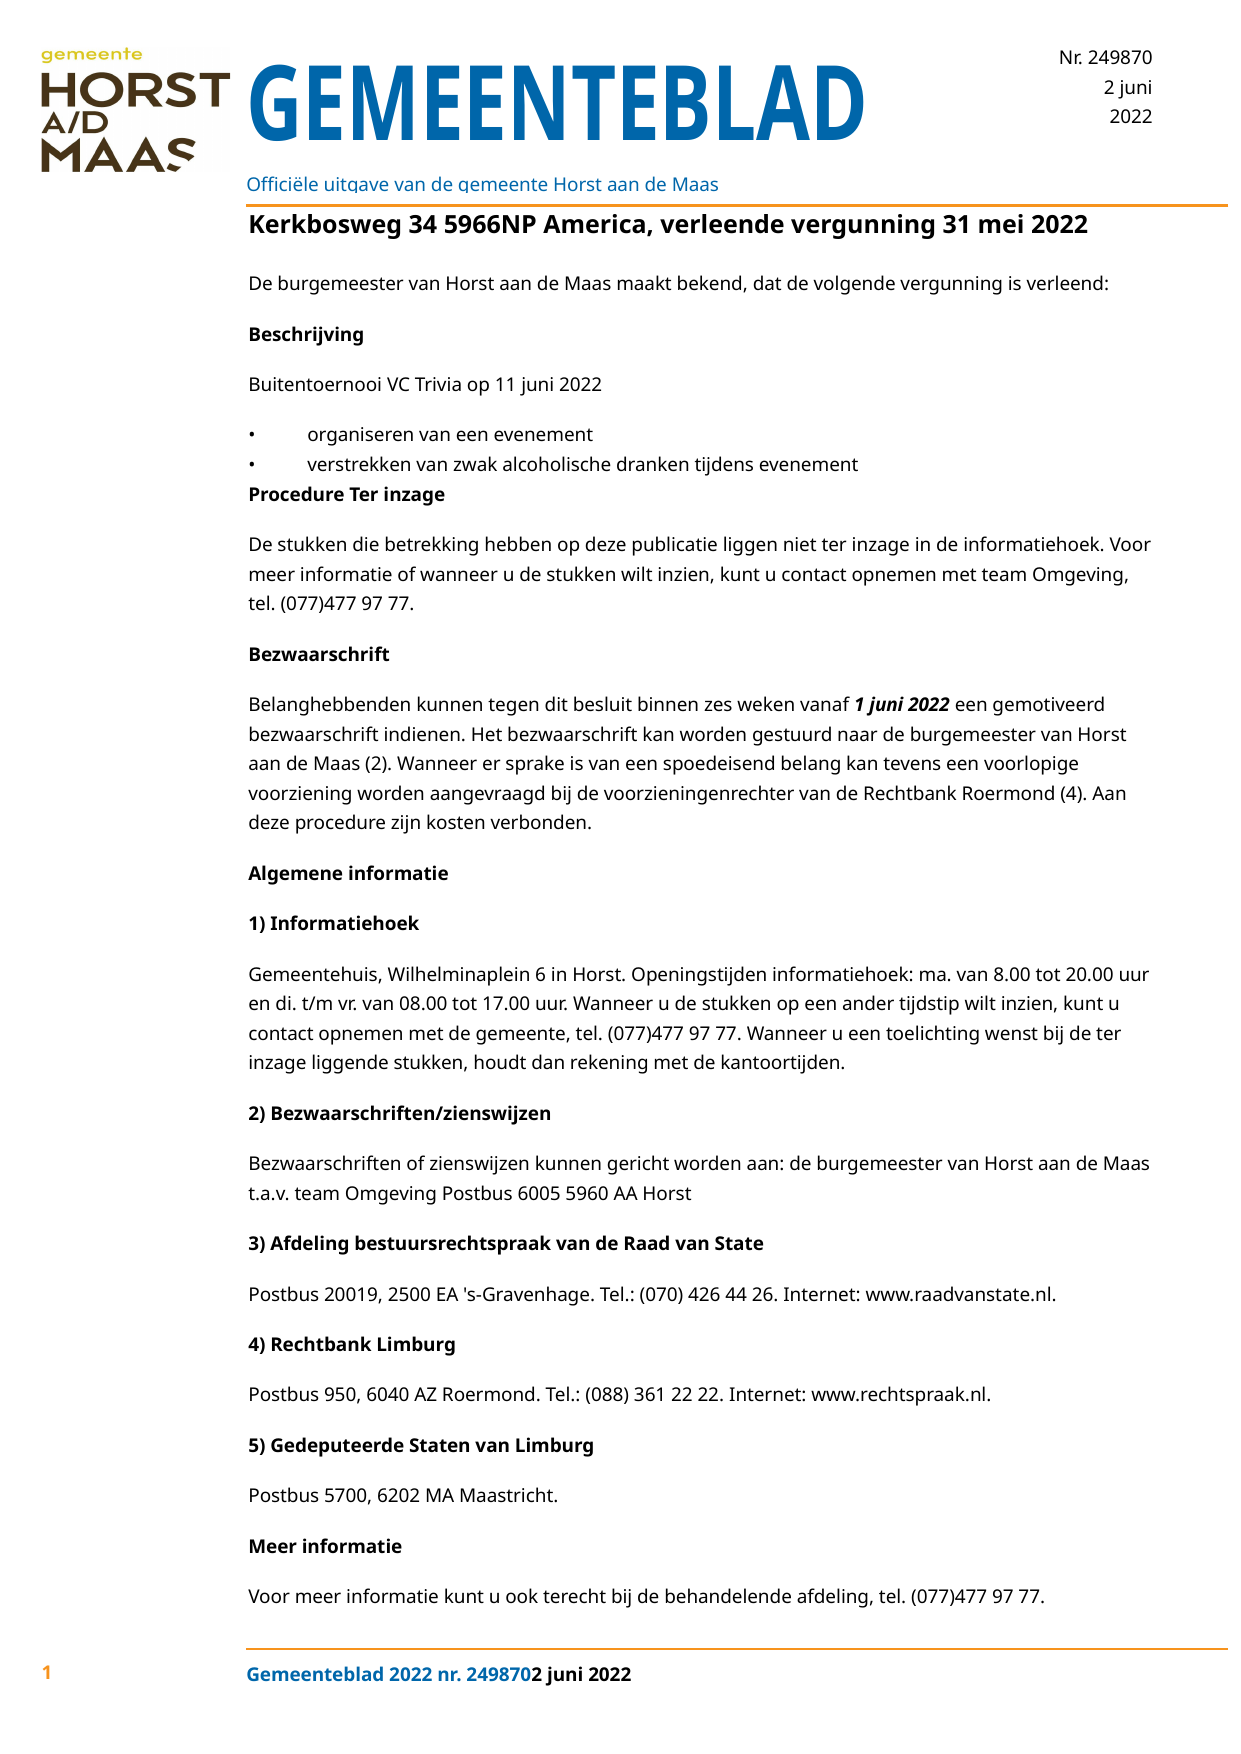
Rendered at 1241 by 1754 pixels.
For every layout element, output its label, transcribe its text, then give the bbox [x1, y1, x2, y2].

text 4) Rechtbank Limburg [248, 1331, 1152, 1357]
text 3) Afdeling bestuursrechtspraak van de Raad van State [248, 1230, 1152, 1256]
text Buitentoernooi VC Trivia op 11 juni 2022 [248, 371, 1152, 397]
picture [41, 47, 231, 172]
text 2) Bezwaarschriften/zienswijzen [248, 1100, 1152, 1126]
text Kerkbosweg 34 5966NP America, verleende vergunning 31 mei 2022 [248, 207, 1152, 241]
text Procedure Ter inzage [248, 481, 1152, 506]
text Belanghebbenden kunnen tegen dit besluit binnen zes weken vanaf 1 juni 2022 een gemotiveerd bezwaarschrift indienen. Het bezwaarschrift kan worden gestuurd naar de burgemeester van Horst aan de Maas (2). Wanneer er sprake is van een spoedeisend belang kan tevens een voorlopige voorziening worden aangevraagd bij de voorzieningenrechter van de Rechtbank Roermond (4). Aan deze procedure zijn kosten verbonden. [248, 691, 1152, 835]
text Beschrijving [248, 321, 1152, 346]
text 1) Informatiehoek [248, 910, 1152, 936]
list organiseren van een evenement [248, 422, 1152, 447]
text Gemeentehuis, Wilhelminaplein 6 in Horst. Openingstijden informatiehoek: ma. van 8.00 tot 20.00 uur en di. t/m vr. van 08.00 tot 17.00 uur. Wanneer u de stukken op een ander tijdstip wilt inzien, kunt u contact opnemen met de gemeente, tel. (077)477 97 77. Wanneer u een toelichting wenst bij de ter inzage liggende stukken, houdt dan rekening met de kantoortijden. [248, 961, 1152, 1075]
text Postbus 20019, 2500 EA 's-Gravenhage. Tel.: (070) 426 44 26. Internet: www.raadvanstate.nl. [248, 1281, 1152, 1306]
text Meer informatie [248, 1533, 1152, 1558]
text Algemene informatie [248, 860, 1152, 886]
text De burgemeester van Horst aan de Maas maakt bekend, dat de volgende vergunning is verleend: [248, 270, 1152, 296]
text Postbus 5700, 6202 MA Maastricht. [248, 1482, 1152, 1508]
text Bezwaarschriften of zienswijzen kunnen gericht worden aan: de burgemeester van Horst aan de Maas t.a.v. team Omgeving Postbus 6005 5960 AA Horst [248, 1150, 1152, 1206]
text De stukken die betrekking hebben op deze publicatie liggen niet ter inzage in de informatiehoek. Voor meer informatie of wanneer u de stukken wilt inzien, kunt u contact opnemen met team Omgeving, tel. (077)477 97 77. [248, 531, 1152, 616]
text 5) Gedeputeerde Staten van Limburg [248, 1432, 1152, 1458]
text Bezwaarschrift [248, 641, 1152, 666]
text Voor meer informatie kunt u ook terecht bij de behandelende afdeling, tel. (077)477 97 77. [248, 1583, 1152, 1609]
list verstrekken van zwak alcoholische dranken tijdens evenement [248, 451, 1152, 477]
text Postbus 950, 6040 AZ Roermond. Tel.: (088) 361 22 22. Internet: www.rechtspraak.nl. [248, 1382, 1152, 1407]
